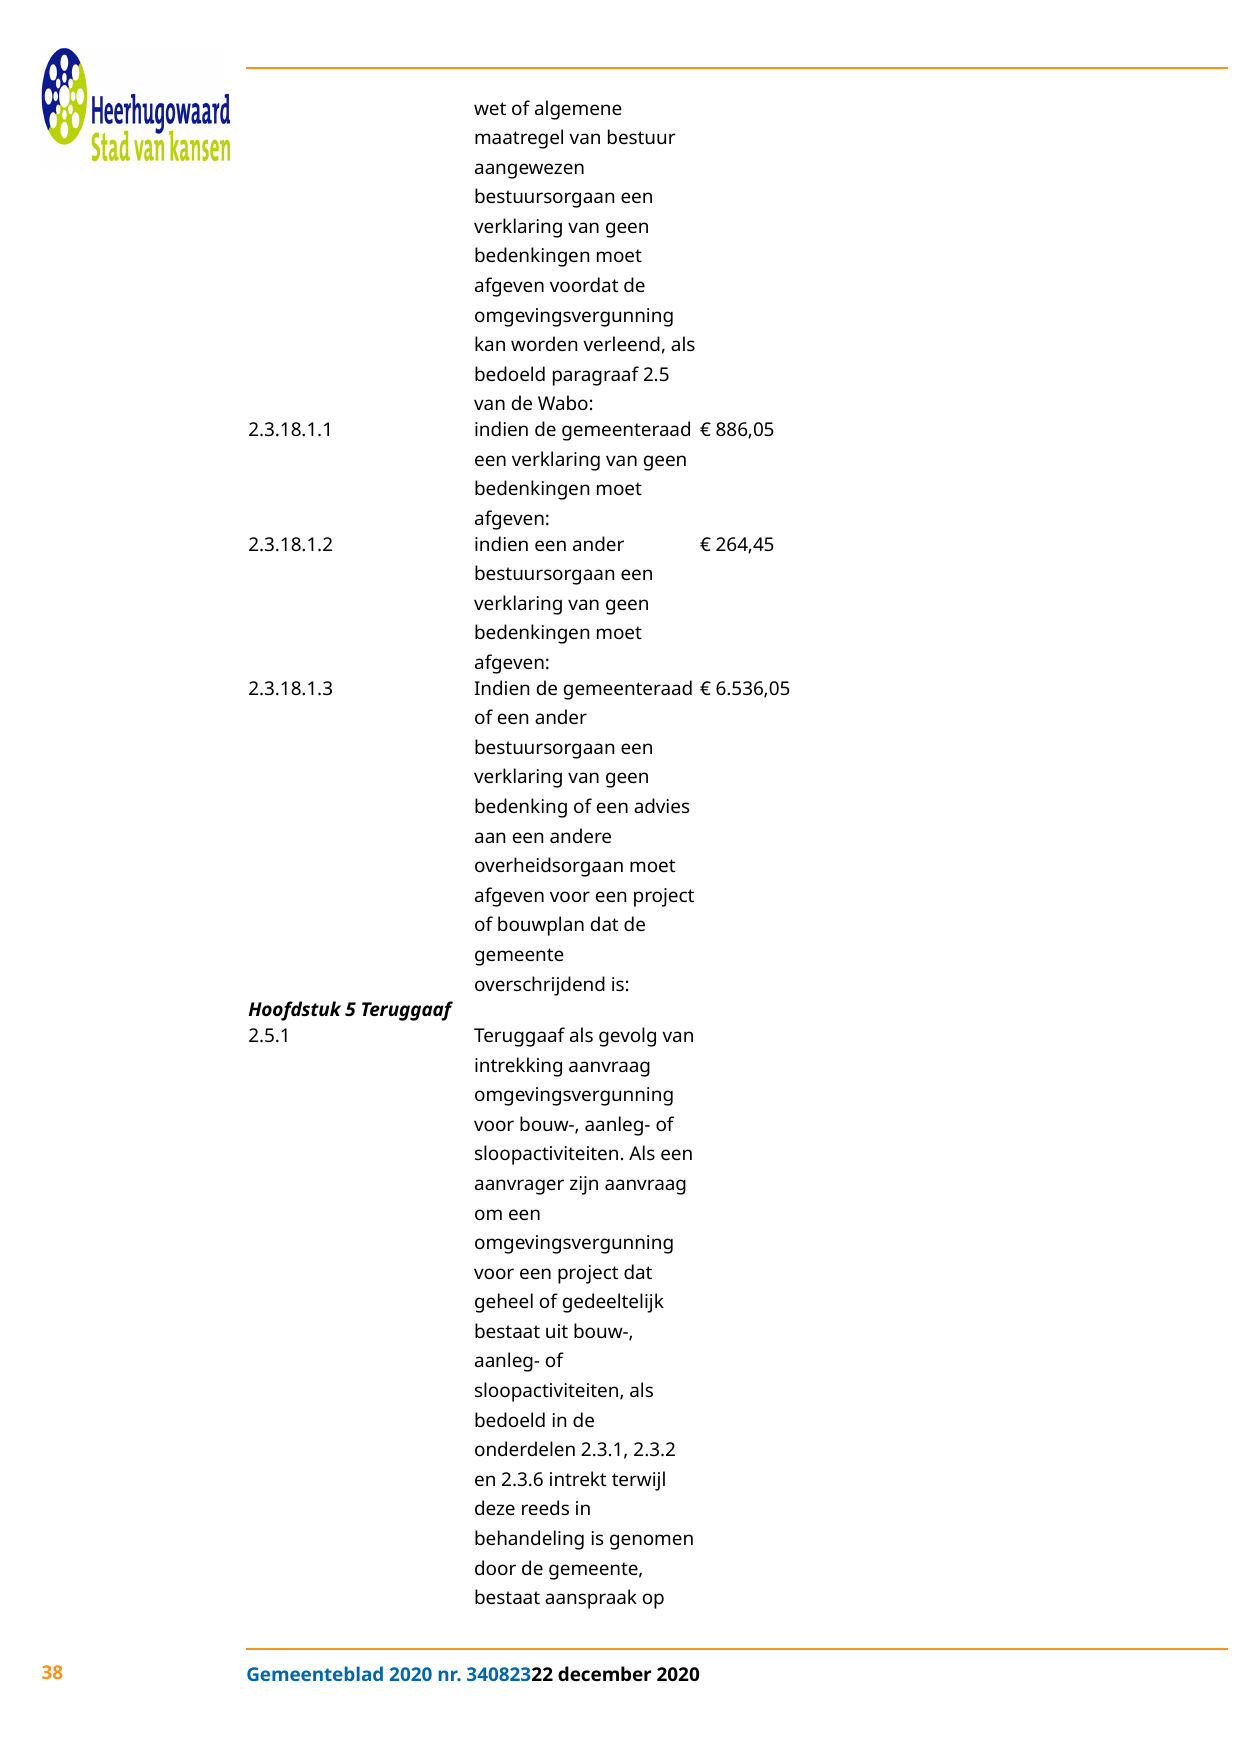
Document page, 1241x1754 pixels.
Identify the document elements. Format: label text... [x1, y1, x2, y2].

table_cell [700, 1022, 926, 1610]
table_cell 2.3.18.1.3 [248, 675, 474, 996]
table_cell [926, 95, 1152, 416]
picture [41, 47, 231, 172]
table_cell [926, 531, 1152, 675]
table_cell [926, 416, 1152, 531]
table_cell [700, 95, 926, 416]
table_cell Hoofdstuk 5 Teruggaaf [248, 996, 1152, 1022]
table_cell [926, 675, 1152, 996]
table_cell indien de gemeenteraad een verklaring van geen bedenkingen moet afgeven: [474, 416, 700, 531]
table_cell € 886,05 [700, 416, 926, 531]
table_cell € 264,45 [700, 531, 926, 675]
table_cell wet of algemene maatregel van bestuur aangewezen bestuursorgaan een verklaring van geen bedenkingen moet afgeven voordat de omgevingsvergunning kan worden verleend, als bedoeld paragraaf 2.5 van de Wabo: [474, 95, 700, 416]
table_cell Indien de gemeenteraad of een ander bestuursorgaan een verklaring van geen bedenking of een advies aan een andere overheidsorgaan moet afgeven voor een project of bouwplan dat de gemeente overschrijdend is: [474, 675, 700, 996]
table_cell [926, 1022, 1152, 1610]
table_cell 2.3.18.1.2 [248, 531, 474, 675]
table_cell [248, 95, 474, 416]
table_cell € 6.536,05 [700, 675, 926, 996]
table_cell Teruggaaf als gevolg van intrekking aanvraag omgevingsvergunning voor bouw-, aanleg- of sloopactiviteiten. Als een aanvrager zijn aanvraag om een omgevingsvergunning voor een project dat geheel of gedeeltelijk bestaat uit bouw-, aanleg- of sloopactiviteiten, als bedoeld in de onderdelen 2.3.1, 2.3.2 en 2.3.6 intrekt terwijl deze reeds in behandeling is genomen door de gemeente, bestaat aanspraak op [474, 1022, 700, 1610]
table_cell indien een ander bestuursorgaan een verklaring van geen bedenkingen moet afgeven: [474, 531, 700, 675]
table_cell 2.3.18.1.1 [248, 416, 474, 531]
table_cell 2.5.1 [248, 1022, 474, 1610]
